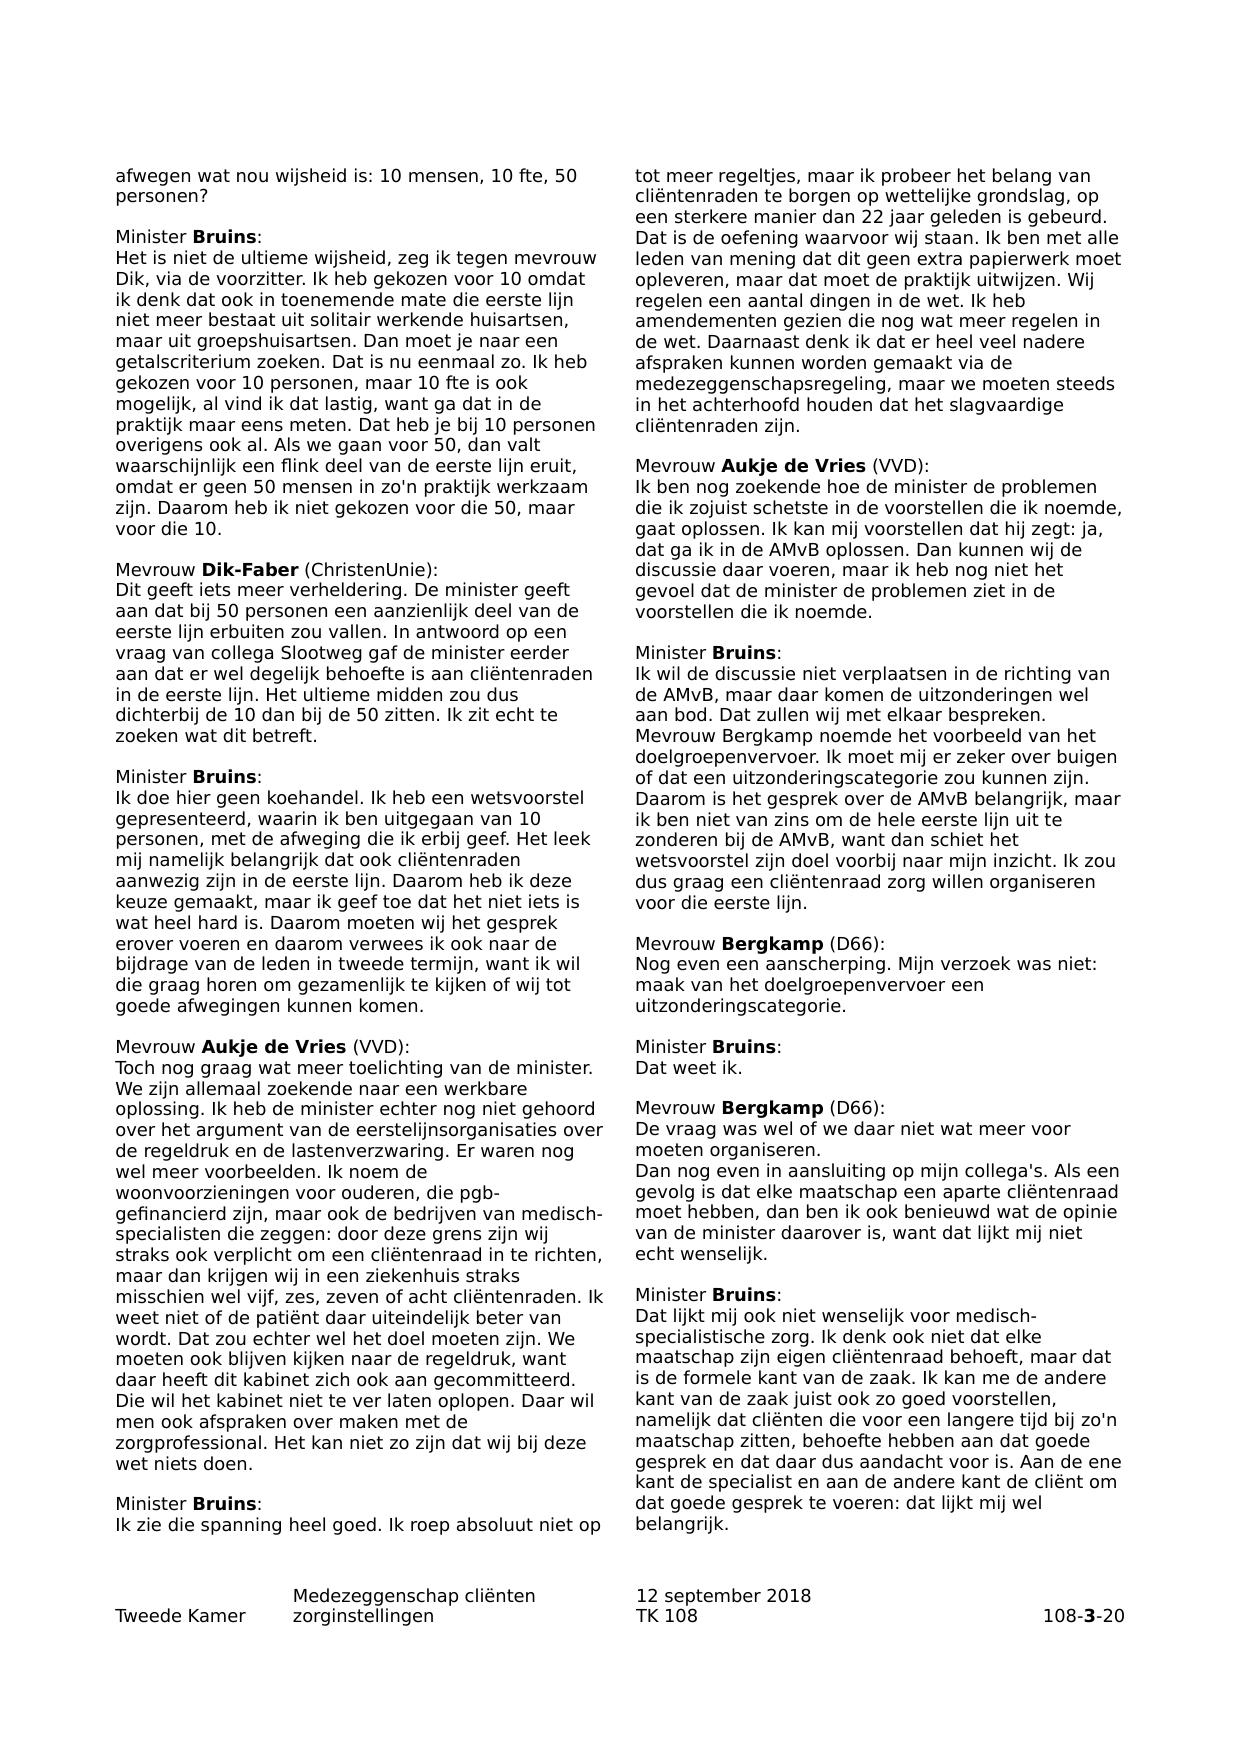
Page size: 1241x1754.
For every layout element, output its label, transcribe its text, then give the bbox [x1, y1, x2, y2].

text Ik ben nog zoekende hoe de minister de problemen die ik zojuist schetste in de voorstellen die ik noemde, gaat oplossen. Ik kan mij voorstellen dat hij zegt: ja, dat ga ik in de AMvB oplossen. Dan kunnen wij de discussie daar voeren, maar ik heb nog niet het gevoel dat de minister de problemen ziet in de voorstellen die ik noemde. [635, 477, 1125, 623]
text Dat weet ik. [635, 1057, 1125, 1078]
text De vraag was wel of we daar niet wat meer voor moeten organiseren. [635, 1119, 1125, 1161]
text tot meer regeltjes, maar ik probeer het belang van cliëntenraden te borgen op wettelijke grondslag, op een sterkere manier dan 22 jaar geleden is gebeurd. Dat is de oefening waarvoor wij staan. Ik ben met alle leden van mening dat dit geen extra papierwerk moet opleveren, maar dat moet de praktijk uitwijzen. Wij regelen een aantal dingen in de wet. Ik heb amendementen gezien die nog wat meer regelen in de wet. Daarnaast denk ik dat er heel veel nadere afspraken kunnen worden gemaakt via de medezeggenschapsregeling, maar we moeten steeds in het achterhoofd houden dat het slagvaardige cliëntenraden zijn. [635, 165, 1125, 436]
text Minister Bruins: [115, 227, 605, 248]
text Mevrouw Bergkamp (D66): [635, 1098, 1125, 1119]
text Mevrouw Dik-Faber (ChristenUnie): [115, 559, 605, 580]
text Ik wil de discussie niet verplaatsen in de richting van de AMvB, maar daar komen de uitzonderingen wel aan bod. Dat zullen wij met elkaar bespreken. Mevrouw Bergkamp noemde het voorbeeld van het doelgroepenvervoer. Ik moet mij er zeker over buigen of dat een uitzonderingscategorie zou kunnen zijn. Daarom is het gesprek over de AMvB belangrijk, maar ik ben niet van zins om de hele eerste lijn uit te zonderen bij de AMvB, want dan schiet het wetsvoorstel zijn doel voorbij naar mijn inzicht. Ik zou dus graag een cliëntenraad zorg willen organiseren voor die eerste lijn. [635, 663, 1125, 913]
text Het is niet de ultieme wijsheid, zeg ik tegen mevrouw Dik, via de voorzitter. Ik heb gekozen voor 10 omdat ik denk dat ook in toenemende mate die eerste lijn niet meer bestaat uit solitair werkende huisartsen, maar uit groepshuisartsen. Dan moet je naar een getalscriterium zoeken. Dat is nu eenmaal zo. Ik heb gekozen voor 10 personen, maar 10 fte is ook mogelijk, al vind ik dat lastig, want ga dat in de praktijk maar eens meten. Dat heb je bij 10 personen overigens ook al. Als we gaan voor 50, dan valt waarschijnlijk een flink deel van de eerste lijn eruit, omdat er geen 50 mensen in zo'n praktijk werkzaam zijn. Daarom heb ik niet gekozen voor die 50, maar voor die 10. [115, 248, 605, 539]
text Dan nog even in aansluiting op mijn collega's. Als een gevolg is dat elke maatschap een aparte cliëntenraad moet hebben, dan ben ik ook benieuwd wat de opinie van de minister daarover is, want dat lijkt mij niet echt wenselijk. [635, 1161, 1125, 1265]
text Mevrouw Aukje de Vries (VVD): [115, 1037, 605, 1057]
text Dit geeft iets meer verheldering. De minister geeft aan dat bij 50 personen een aanzienlijk deel van de eerste lijn erbuiten zou vallen. In antwoord op een vraag van collega Slootweg gaf de minister eerder aan dat er wel degelijk behoefte is aan cliëntenraden in de eerste lijn. Het ultieme midden zou dus dichterbij de 10 dan bij de 50 zitten. Ik zit echt te zoeken wat dit betreft. [115, 580, 605, 747]
text Toch nog graag wat meer toelichting van de minister. We zijn allemaal zoekende naar een werkbare oplossing. Ik heb de minister echter nog niet gehoord over het argument van de eerstelijnsorganisaties over de regeldruk en de lastenverzwaring. Er waren nog wel meer voorbeelden. Ik noem de woonvoorzieningen voor ouderen, die pgb-gefinancierd zijn, maar ook de bedrijven van medisch-specialisten die zeggen: door deze grens zijn wij straks ook verplicht om een cliëntenraad in te richten, maar dan krijgen wij in een ziekenhuis straks misschien wel vijf, zes, zeven of acht cliëntenraden. Ik weet niet of de patiënt daar uiteindelijk beter van wordt. Dat zou echter wel het doel moeten zijn. We moeten ook blijven kijken naar de regeldruk, want daar heeft dit kabinet zich ook aan gecommitteerd. Die wil het kabinet niet te ver laten oplopen. Daar wil men ook afspraken over maken met de zorgprofessional. Het kan niet zo zijn dat wij bij deze wet niets doen. [115, 1057, 605, 1474]
text afwegen wat nou wijsheid is: 10 mensen, 10 fte, 50 personen? [115, 165, 605, 207]
text Minister Bruins: [635, 1285, 1125, 1306]
text Minister Bruins: [115, 767, 605, 787]
text Dat lijkt mij ook niet wenselijk voor medisch-specialistische zorg. Ik denk ook niet dat elke maatschap zijn eigen cliëntenraad behoeft, maar dat is de formele kant van de zaak. Ik kan me de andere kant van de zaak juist ook zo goed voorstellen, namelijk dat cliënten die voor een langere tijd bij zo'n maatschap zitten, behoefte hebben aan dat goede gesprek en dat daar dus aandacht voor is. Aan de ene kant de specialist en aan de andere kant de cliënt om dat goede gesprek te voeren: dat lijkt mij wel belangrijk. [635, 1306, 1125, 1535]
text Ik zie die spanning heel goed. Ik roep absoluut niet op [115, 1515, 605, 1536]
text Minister Bruins: [635, 643, 1125, 663]
text Minister Bruins: [115, 1494, 605, 1515]
text Nog even een aanscherping. Mijn verzoek was niet: maak van het doelgroepenvervoer een uitzonderingscategorie. [635, 954, 1125, 1017]
text Minister Bruins: [635, 1037, 1125, 1057]
text Ik doe hier geen koehandel. Ik heb een wetsvoorstel gepresenteerd, waarin ik ben uitgegaan van 10 personen, met de afweging die ik erbij geef. Het leek mij namelijk belangrijk dat ook cliëntenraden aanwezig zijn in de eerste lijn. Daarom heb ik deze keuze gemaakt, maar ik geef toe dat het niet iets is wat heel hard is. Daarom moeten wij het gesprek erover voeren en daarom verwees ik ook naar de bijdrage van de leden in tweede termijn, want ik wil die graag horen om gezamenlijk te kijken of wij tot goede afwegingen kunnen komen. [115, 787, 605, 1017]
text Mevrouw Aukje de Vries (VVD): [635, 456, 1125, 477]
text Mevrouw Bergkamp (D66): [635, 933, 1125, 954]
